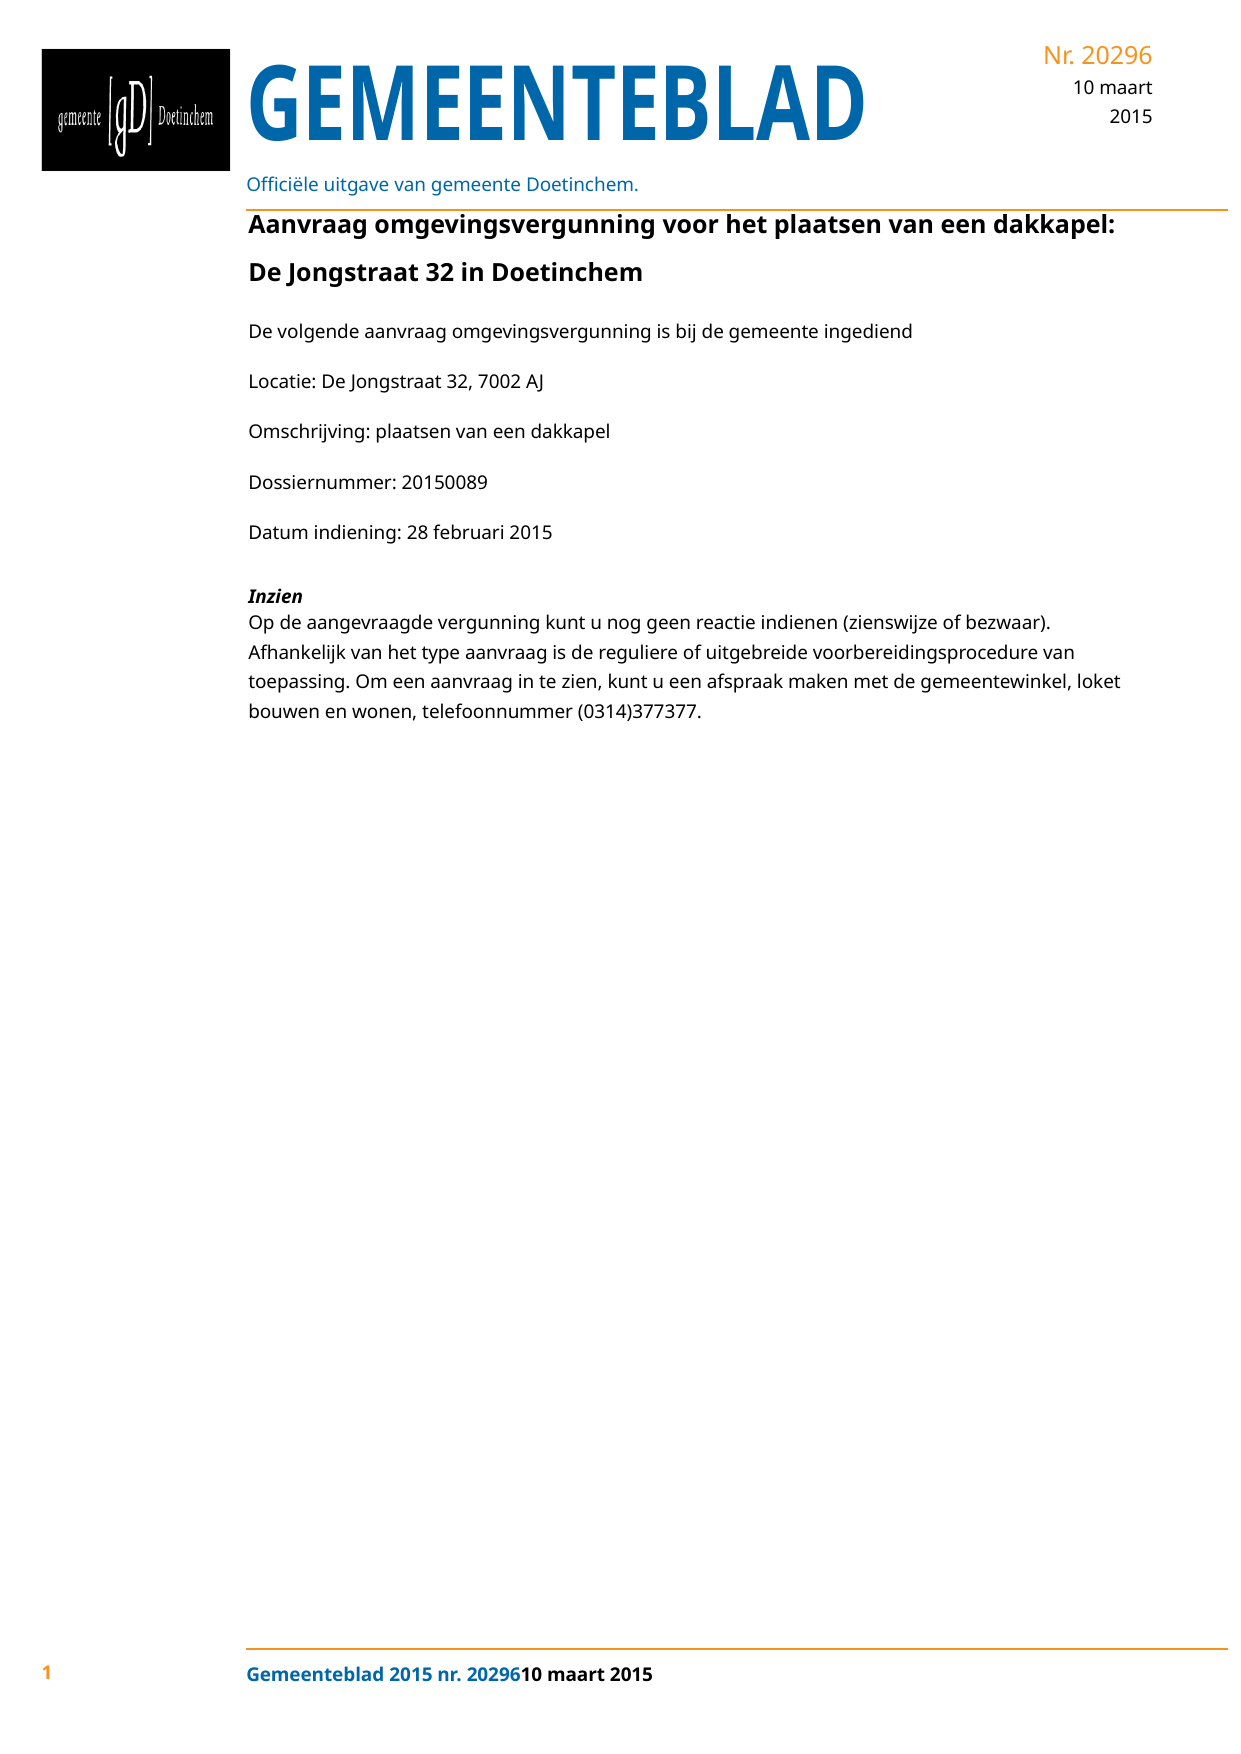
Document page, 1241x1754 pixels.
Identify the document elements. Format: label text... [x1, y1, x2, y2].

text Op de aangevraagde vergunning kunt u nog geen reactie indienen (zienswijze of bezwaar). Afhankelijk van het type aanvraag is de reguliere of uitgebreide voorbereidingsprocedure van toepassing. Om een aanvraag in te zien, kunt u een afspraak maken met de gemeentewinkel, loket bouwen en wonen, telefoonnummer (0314)377377. [248, 609, 1152, 724]
text Dossiernummer: 20150089 [248, 469, 1152, 495]
text Omschrijving: plaatsen van een dakkapel [248, 419, 1152, 444]
text De volgende aanvraag omgevingsvergunning is bij de gemeente ingediend [248, 318, 1152, 344]
text Datum indiening: 28 februari 2015 [248, 519, 1152, 545]
picture [41, 47, 231, 172]
text Locatie: De Jongstraat 32, 7002 AJ [248, 368, 1152, 394]
text Inzien [248, 583, 1152, 609]
text Aanvraag omgevingsvergunning voor het plaatsen van een dakkapel: De Jongstraat 32 in Doetinchem [248, 211, 1152, 288]
